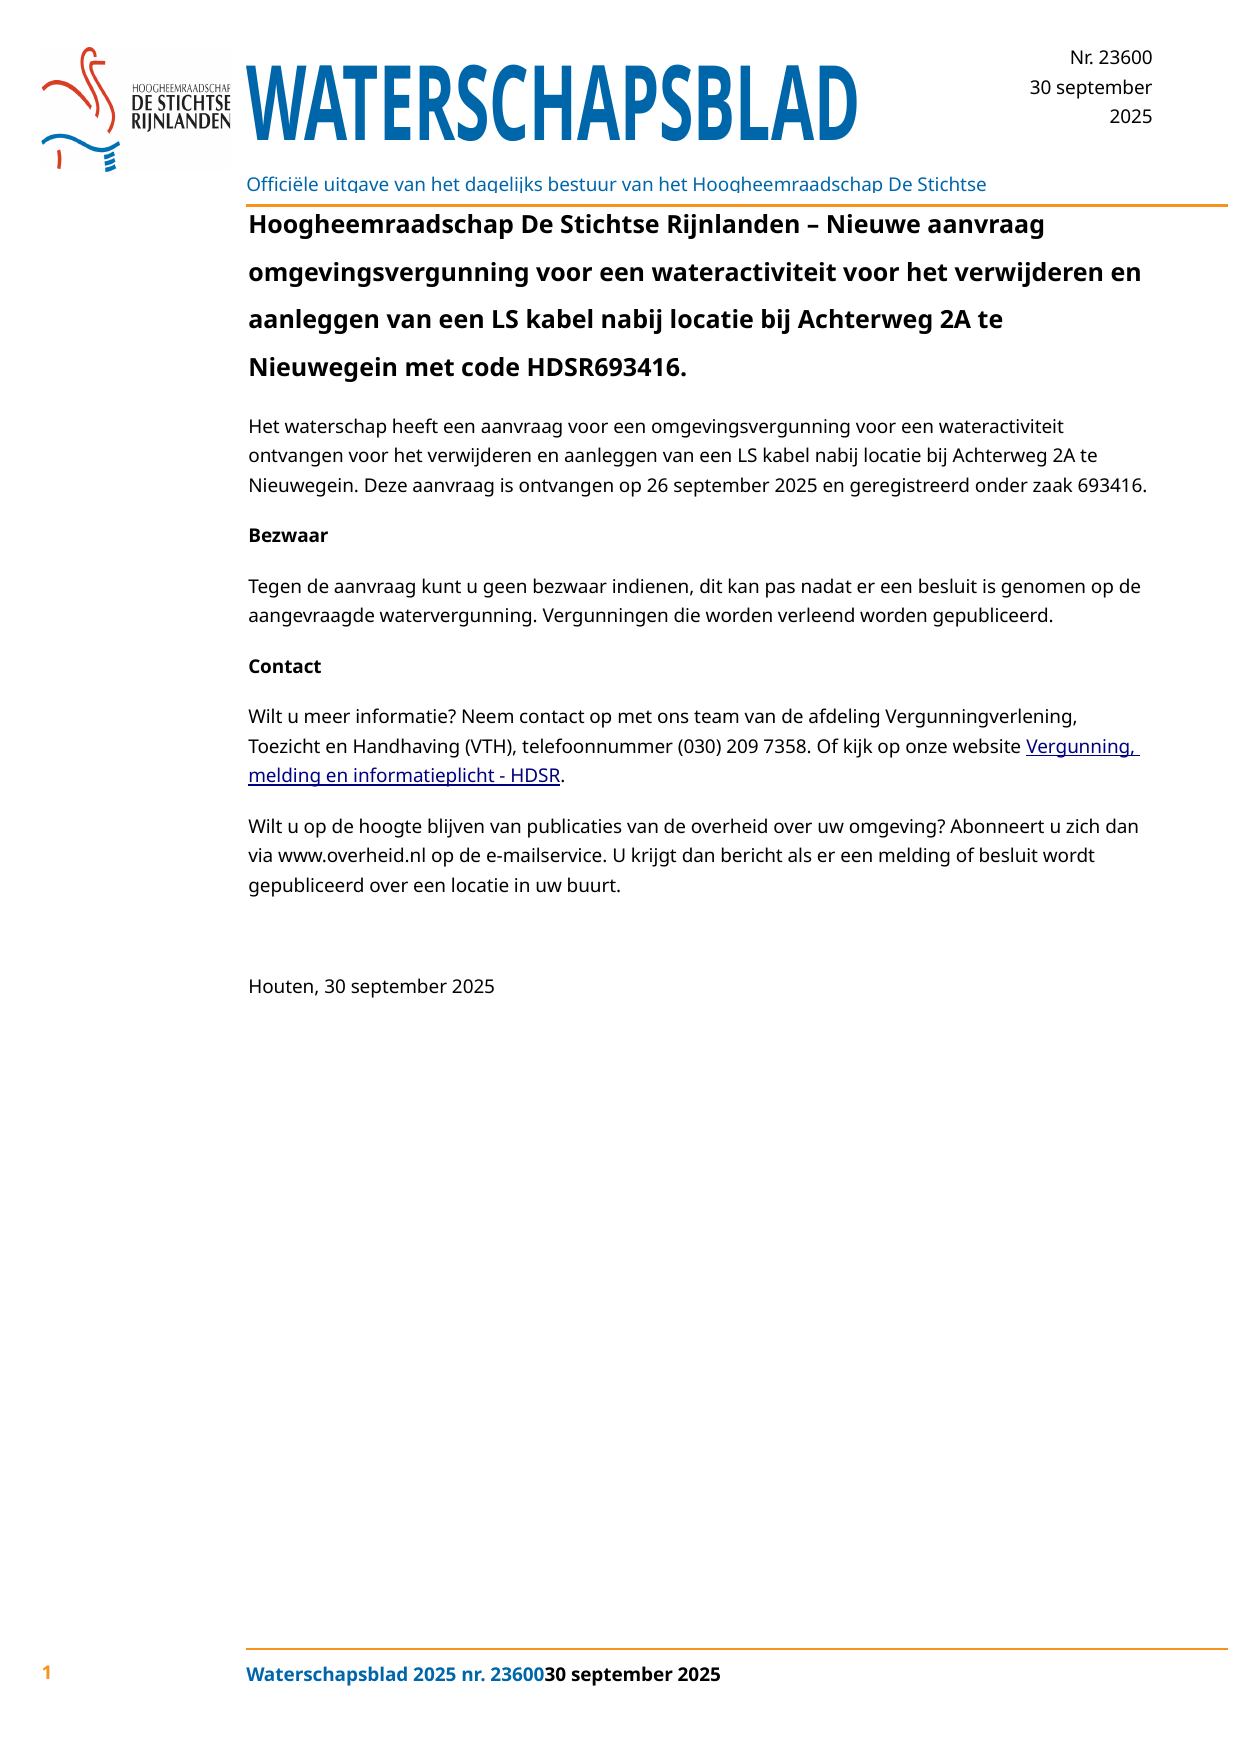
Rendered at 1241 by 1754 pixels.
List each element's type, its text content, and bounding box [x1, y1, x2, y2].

text Tegen de aanvraag kunt u geen bezwaar indienen, dit kan pas nadat er een besluit is genomen op de aangevraagde watervergunning. Vergunningen die worden verleend worden gepubliceerd. [248, 573, 1152, 628]
text Hoogheemraadschap De Stichtse Rijnlanden – Nieuwe aanvraag omgevingsvergunning voor een wateractiviteit voor het verwijderen en aanleggen van een LS kabel nabij locatie bij Achterweg 2A te Nieuwegein met code HDSR693416. [248, 207, 1152, 384]
text Het waterschap heeft een aanvraag voor een omgevingsvergunning voor een wateractiviteit ontvangen voor het verwijderen en aanleggen van een LS kabel nabij locatie bij Achterweg 2A te Nieuwegein. Deze aanvraag is ontvangen op 26 september 2025 en geregistreerd onder zaak 693416. [248, 413, 1152, 498]
text Contact [248, 653, 1152, 679]
picture [41, 47, 231, 172]
text Wilt u meer informatie? Neem contact op met ons team van de afdeling Vergunningverlening, Toezicht en Handhaving (VTH), telefoonnummer (030) 209 7358. Of kijk op onze website Vergunning, melding en informatieplicht - HDSR. [248, 703, 1152, 788]
text Houten, 30 september 2025 [248, 973, 1152, 999]
text Wilt u op de hoogte blijven van publicaties van de overheid over uw omgeving? Abonneert u zich dan via www.overheid.nl op de e-mailservice. U krijgt dan bericht als er een melding of besluit wordt gepubliceerd over een locatie in uw buurt. [248, 813, 1152, 898]
text Bezwaar [248, 523, 1152, 548]
